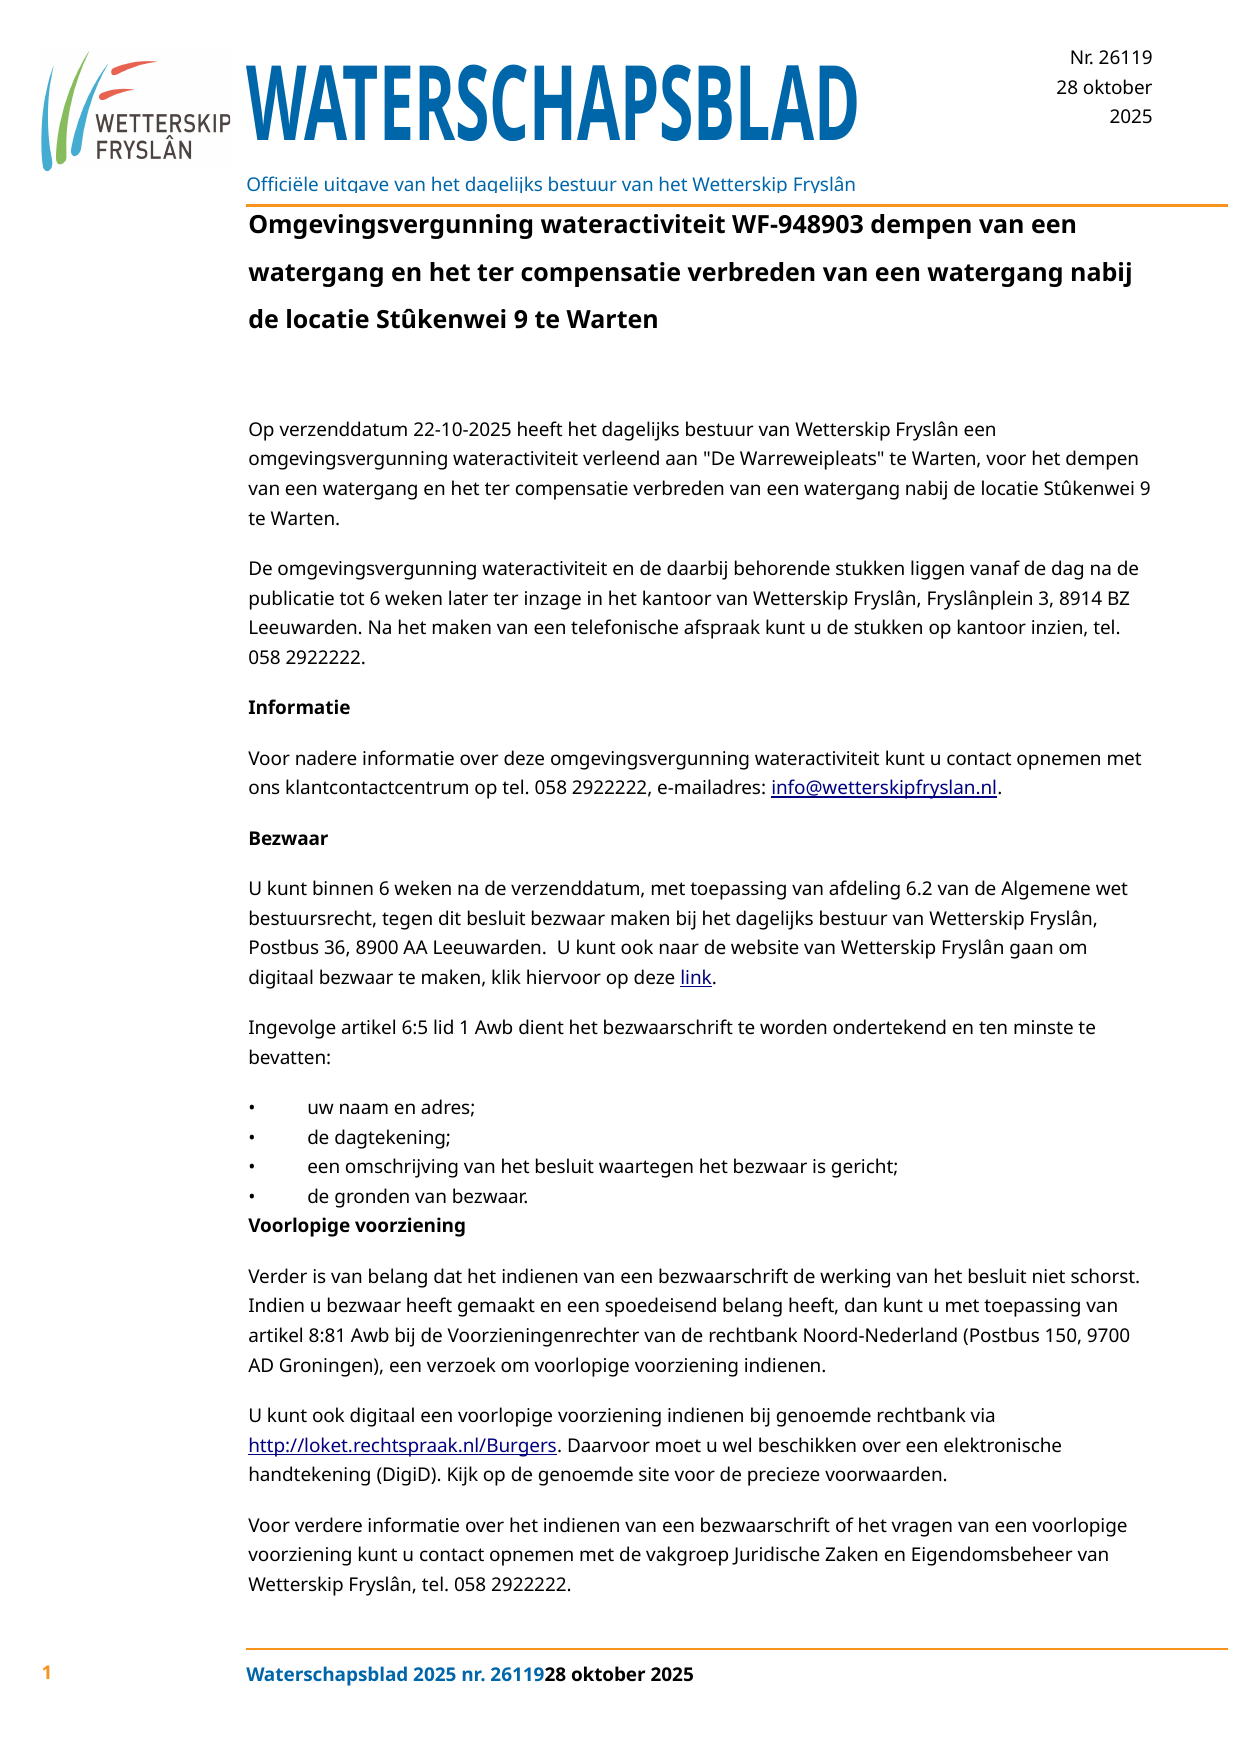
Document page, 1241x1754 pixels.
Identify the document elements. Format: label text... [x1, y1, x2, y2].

text Op verzenddatum 22-10-2025 heeft het dagelijks bestuur van Wetterskip Fryslân een omgevingsvergunning wateractiviteit verleend aan "De Warreweipleats" te Warten, voor het dempen van een watergang en het ter compensatie verbreden van een watergang nabij de locatie Stûkenwei 9 te Warten. [248, 416, 1152, 530]
text Informatie [248, 694, 1152, 720]
text Verder is van belang dat het indienen van een bezwaarschrift de werking van het besluit niet schorst. Indien u bezwaar heeft gemaakt en een spoedeisend belang heeft, dan kunt u met toepassing van artikel 8:81 Awb bij de Voorzieningenrechter van de rechtbank Noord-Nederland (Postbus 150, 9700 AD Groningen), een verzoek om voorlopige voorziening indienen. [248, 1263, 1152, 1377]
picture [41, 47, 231, 172]
text Omgevingsvergunning wateractiviteit WF-948903 dempen van een watergang en het ter compensatie verbreden van een watergang nabij de locatie Stûkenwei 9 te Warten [248, 207, 1152, 336]
text Voor verdere informatie over het indienen van een bezwaarschrift of het vragen van een voorlopige voorziening kunt u contact opnemen met de vakgroep Juridische Zaken en Eigendomsbeheer van Wetterskip Fryslân, tel. 058 2922222. [248, 1512, 1152, 1597]
list uw naam en adres; [248, 1094, 1152, 1120]
list de gronden van bezwaar. [248, 1183, 1152, 1209]
text U kunt ook digitaal een voorlopige voorziening indienen bij genoemde rechtbank via http://loket.rechtspraak.nl/Burgers. Daarvoor moet u wel beschikken over een elektronische handtekening (DigiD). Kijk op de genoemde site voor de precieze voorwaarden. [248, 1402, 1152, 1487]
text U kunt binnen 6 weken na de verzenddatum, met toepassing van afdeling 6.2 van de Algemene wet bestuursrecht, tegen dit besluit bezwaar maken bij het dagelijks bestuur van Wetterskip Fryslân, Postbus 36, 8900 AA Leeuwarden. U kunt ook naar de website van Wetterskip Fryslân gaan om digitaal bezwaar te maken, klik hiervoor op deze link. [248, 875, 1152, 989]
text Bezwaar [248, 825, 1152, 850]
text Ingevolge artikel 6:5 lid 1 Awb dient het bezwaarschrift te worden ondertekend en ten minste te bevatten: [248, 1014, 1152, 1069]
text Voor nadere informatie over deze omgevingsvergunning wateractiviteit kunt u contact opnemen met ons klantcontactcentrum op tel. 058 2922222, e-mailadres: info@wetterskipfryslan.nl. [248, 745, 1152, 800]
list de dagtekening; [248, 1124, 1152, 1149]
text De omgevingsvergunning wateractiviteit en de daarbij behorende stukken liggen vanaf de dag na de publicatie tot 6 weken later ter inzage in het kantoor van Wetterskip Fryslân, Fryslânplein 3, 8914 BZ Leeuwarden. Na het maken van een telefonische afspraak kunt u de stukken op kantoor inzien, tel. 058 2922222. [248, 555, 1152, 669]
text Voorlopige voorziening [248, 1213, 1152, 1238]
list een omschrijving van het besluit waartegen het bezwaar is gericht; [248, 1153, 1152, 1179]
